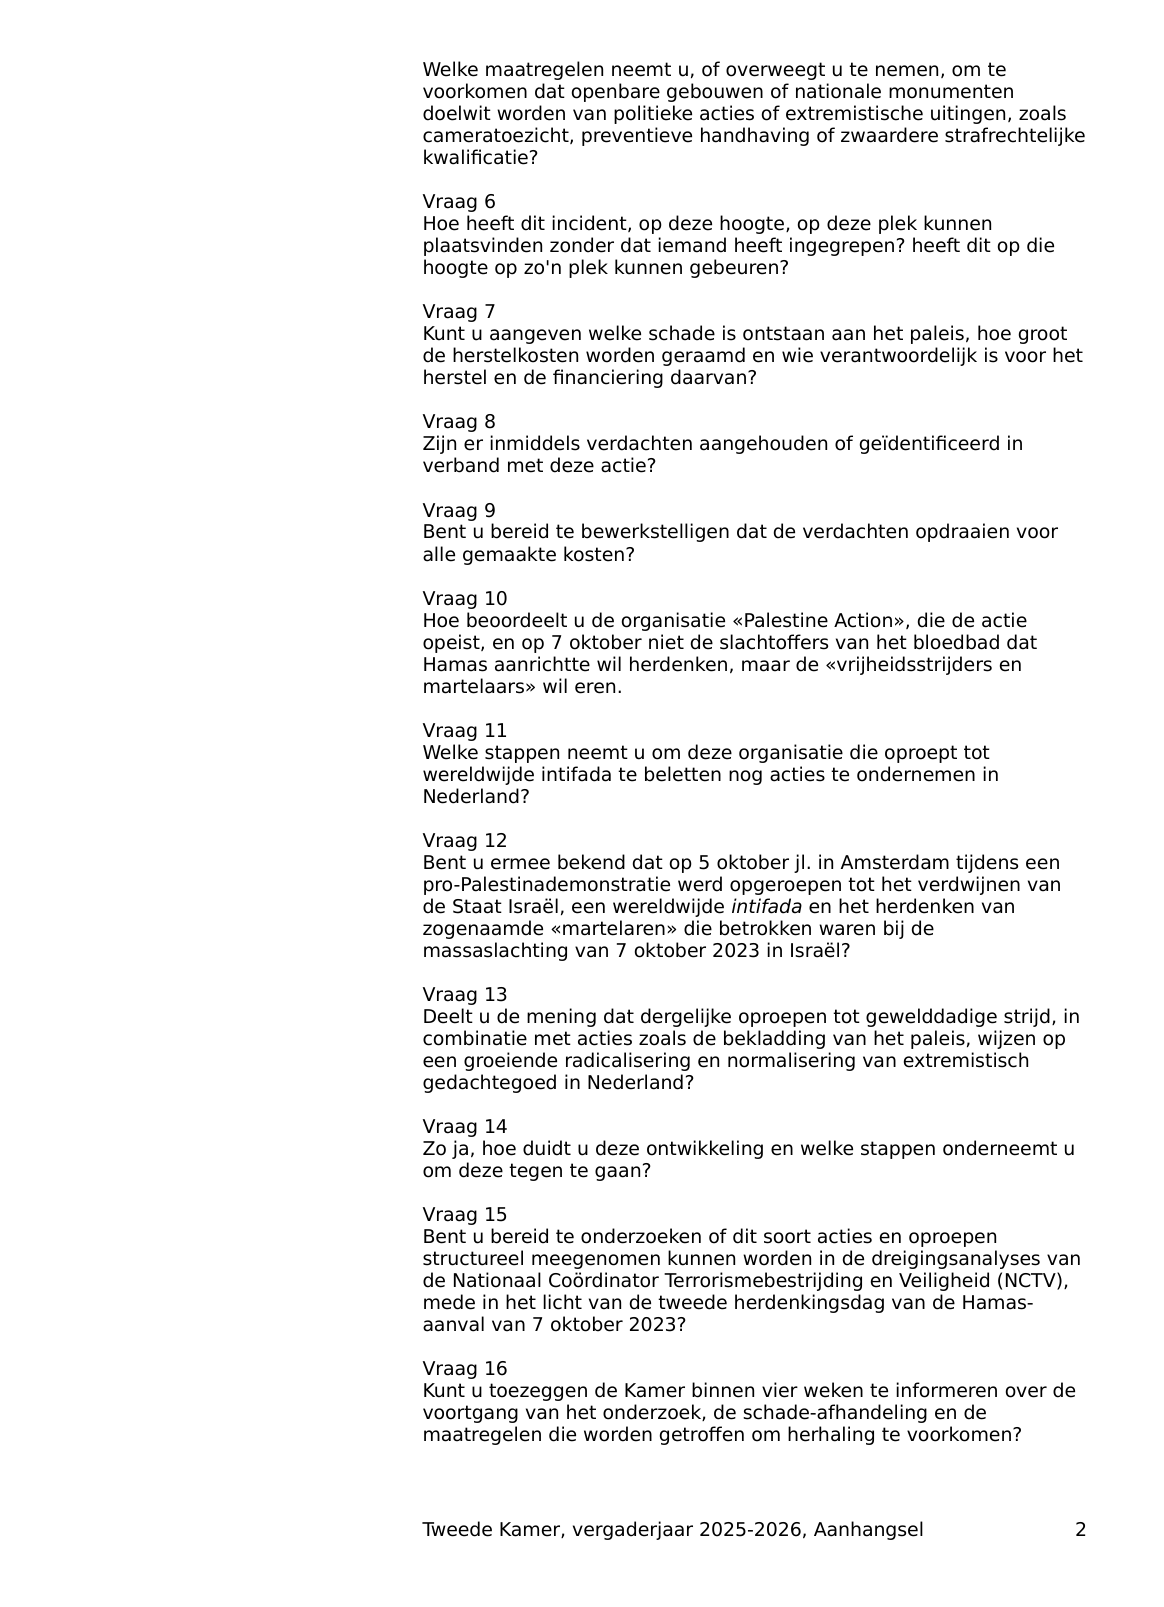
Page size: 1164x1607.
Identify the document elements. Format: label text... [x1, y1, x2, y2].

text Welke maatregelen neemt u, of overweegt u te nemen, om te voorkomen dat openbare gebouwen of nationale monumenten doelwit worden van politieke acties of extremistische uitingen, zoals cameratoezicht, preventieve handhaving of zwaardere strafrechtelijke kwalificatie? [422, 59, 1087, 169]
text Vraag 10 [422, 588, 1087, 609]
text Vraag 7 [422, 301, 1087, 323]
text Kunt u toezeggen de Kamer binnen vier weken te informeren over de voortgang van het onderzoek, de schade-afhandeling en de maatregelen die worden getroffen om herhaling te voorkomen? [422, 1380, 1087, 1446]
text Vraag 15 [422, 1204, 1087, 1226]
text Vraag 16 [422, 1358, 1087, 1380]
text Vraag 8 [422, 411, 1087, 433]
text Deelt u de mening dat dergelijke oproepen tot gewelddadige strijd, in combinatie met acties zoals de bekladding van het paleis, wijzen op een groeiende radicalisering en normalisering van extremistisch gedachtegoed in Nederland? [422, 1006, 1087, 1094]
text Vraag 11 [422, 720, 1087, 742]
text Zo ja, hoe duidt u deze ontwikkeling en welke stappen onderneemt u om deze tegen te gaan? [422, 1138, 1087, 1182]
text Welke stappen neemt u om deze organisatie die oproept tot wereldwijde intifada te beletten nog acties te ondernemen in Nederland? [422, 742, 1087, 808]
text Vraag 13 [422, 984, 1087, 1006]
text Zijn er inmiddels verdachten aangehouden of geïdentificeerd in verband met deze actie? [422, 433, 1087, 477]
text Hoe beoordeelt u de organisatie «Palestine Action», die de actie opeist, en op 7 oktober niet de slachtoffers van het bloedbad dat Hamas aanrichtte wil herdenken, maar de «vrijheidsstrijders en martelaars» wil eren. [422, 609, 1087, 697]
text Vraag 12 [422, 830, 1087, 852]
text Bent u bereid te bewerkstelligen dat de verdachten opdraaien voor alle gemaakte kosten? [422, 521, 1087, 565]
text Vraag 6 [422, 191, 1087, 213]
text Bent u bereid te onderzoeken of dit soort acties en oproepen structureel meegenomen kunnen worden in de dreigingsanalyses van de Nationaal Coördinator Terrorismebestrijding en Veiligheid (NCTV), mede in het licht van de tweede herdenkingsdag van de Hamas-aanval van 7 oktober 2023? [422, 1226, 1087, 1336]
text Kunt u aangeven welke schade is ontstaan aan het paleis, hoe groot de herstelkosten worden geraamd en wie verantwoordelijk is voor het herstel en de financiering daarvan? [422, 323, 1087, 389]
text Vraag 14 [422, 1116, 1087, 1138]
text Vraag 9 [422, 499, 1087, 521]
text Hoe heeft dit incident, op deze hoogte, op deze plek kunnen plaatsvinden zonder dat iemand heeft ingegrepen? heeft dit op die hoogte op zo'n plek kunnen gebeuren? [422, 213, 1087, 279]
text Bent u ermee bekend dat op 5 oktober jl. in Amsterdam tijdens een pro-Palestinademonstratie werd opgeroepen tot het verdwijnen van de Staat Israël, een wereldwijde intifada en het herdenken van zogenaamde «martelaren» die betrokken waren bij de massaslachting van 7 oktober 2023 in Israël? [422, 852, 1087, 962]
